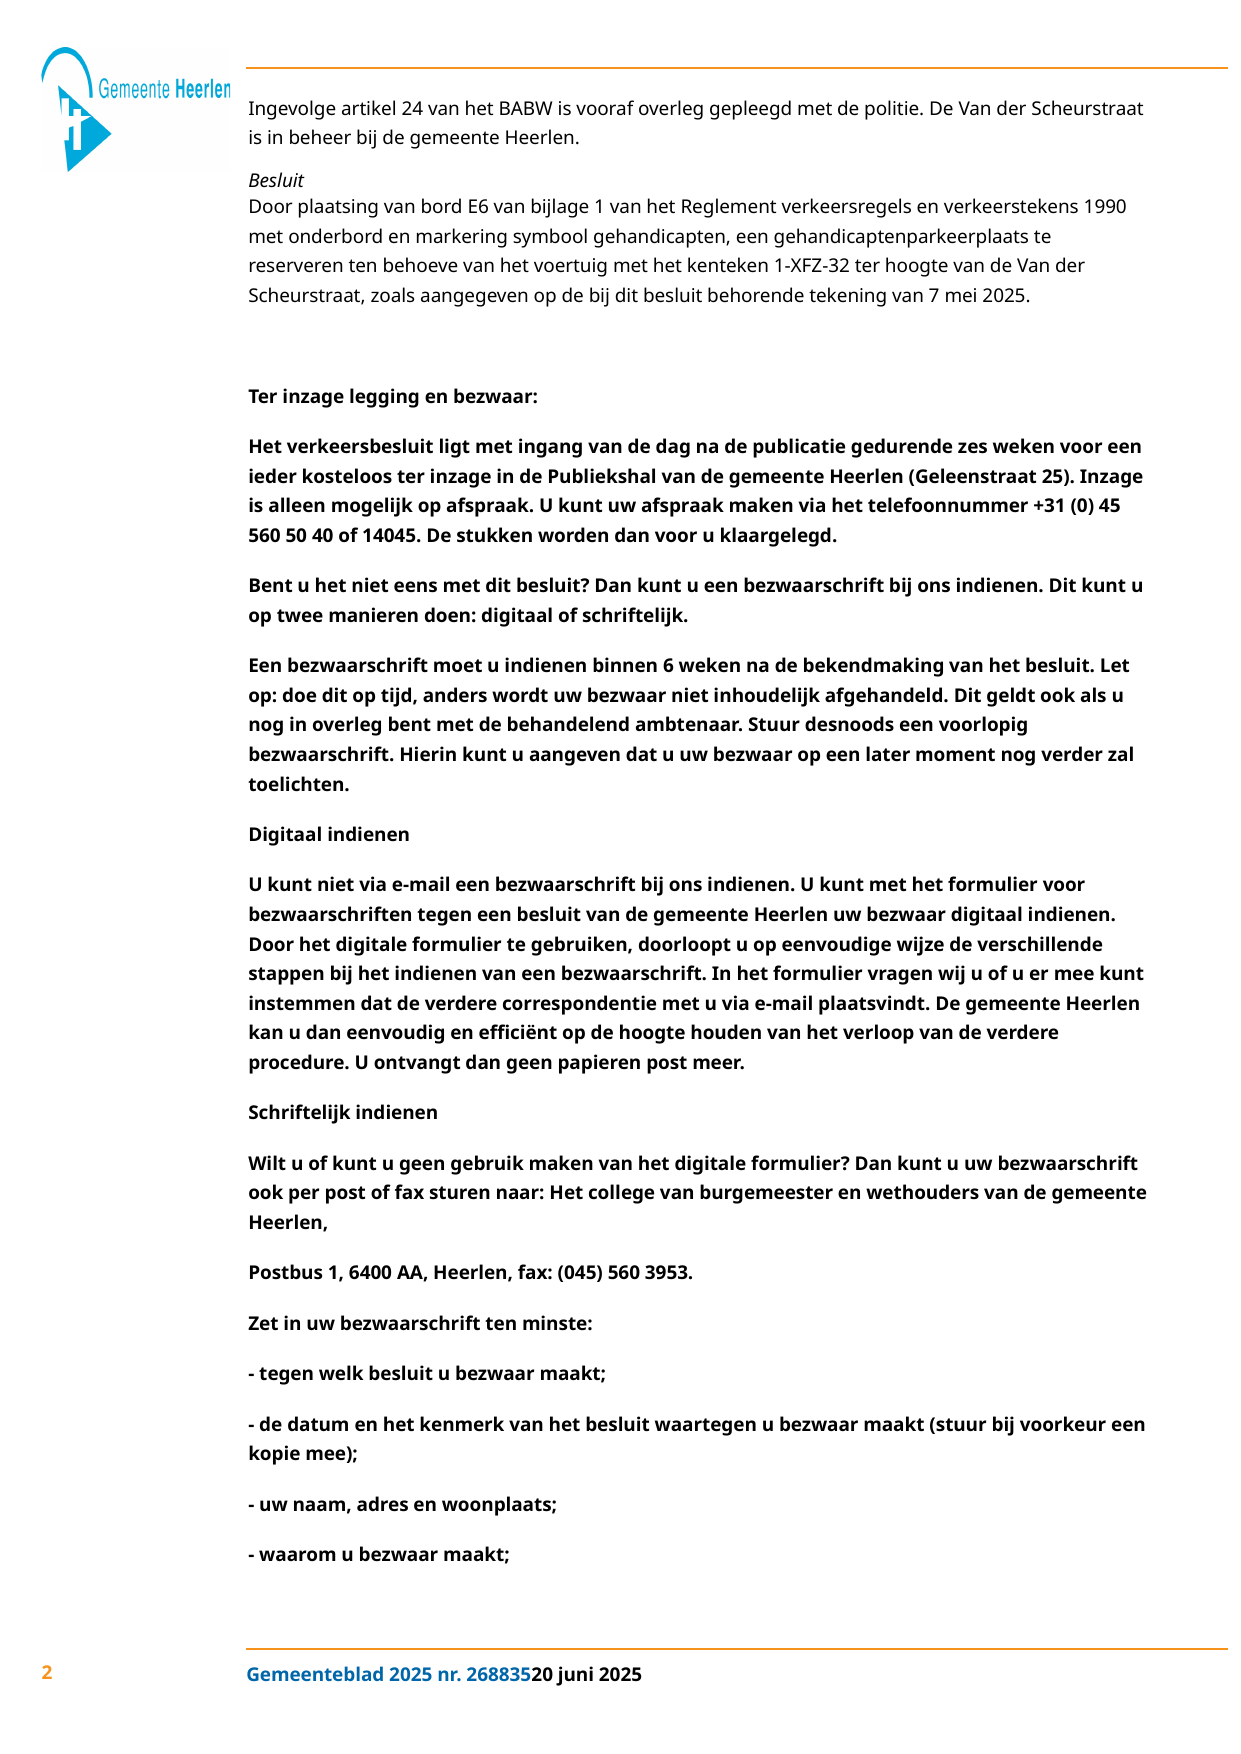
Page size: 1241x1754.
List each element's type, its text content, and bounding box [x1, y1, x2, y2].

picture [41, 47, 59, 70]
text Wilt u of kunt u geen gebruik maken van het digitale formulier? Dan kunt u uw bezwaarschrift ook per post of fax sturen naar: Het college van burgemeester en wethouders van de gemeente Heerlen, [248, 1150, 1152, 1235]
text - tegen welk besluit u bezwaar maakt; [248, 1360, 1152, 1386]
picture [41, 47, 231, 172]
text Digitaal indienen [248, 821, 1152, 847]
text - waarom u bezwaar maakt; [248, 1541, 1152, 1567]
text Bent u het niet eens met dit besluit? Dan kunt u een bezwaarschrift bij ons indienen. Dit kunt u op twee manieren doen: digitaal of schriftelijk. [248, 572, 1152, 628]
text Postbus 1, 6400 AA, Heerlen, fax: (045) 560 3953. [248, 1259, 1152, 1285]
text U kunt niet via e-mail een bezwaarschrift bij ons indienen. U kunt met het formulier voor bezwaarschriften tegen een besluit van de gemeente Heerlen uw bezwaar digitaal indienen. Door het digitale formulier te gebruiken, doorloopt u op eenvoudige wijze de verschillende stappen bij het indienen van een bezwaarschrift. In het formulier vragen wij u of u er mee kunt instemmen dat de verdere correspondentie met u via e-mail plaatsvindt. De gemeente Heerlen kan u dan eenvoudig en efficiënt op de hoogte houden van het verloop van de verdere procedure. U ontvangt dan geen papieren post meer. [248, 872, 1152, 1075]
text Ingevolge artikel 24 van het BABW is vooraf overleg gepleegd met de politie. De Van der Scheurstraat is in beheer bij de gemeente Heerlen. [248, 95, 1152, 150]
text Ter inzage legging en bezwaar: [248, 383, 1152, 408]
text - uw naam, adres en woonplaats; [248, 1491, 1152, 1516]
text Een bezwaarschrift moet u indienen binnen 6 weken na de bekendmaking van het besluit. Let op: doe dit op tijd, anders wordt uw bezwaar niet inhoudelijk afgehandeld. Dit geldt ook als u nog in overleg bent met de behandelend ambtenaar. Stuur desnoods een voorlopig bezwaarschrift. Hierin kunt u aangeven dat u uw bezwaar op een later moment nog verder zal toelichten. [248, 652, 1152, 796]
text Schriftelijk indienen [248, 1099, 1152, 1125]
text - de datum en het kenmerk van het besluit waartegen u bezwaar maakt (stuur bij voorkeur een kopie mee); [248, 1411, 1152, 1466]
text Het verkeersbesluit ligt met ingang van de dag na de publicatie gedurende zes weken voor een ieder kosteloos ter inzage in de Publiekshal van de gemeente Heerlen (Geleenstraat 25). Inzage is alleen mogelijk op afspraak. U kunt uw afspraak maken via het telefoonnummer +31 (0) 45 560 50 40 of 14045. De stukken worden dan voor u klaargelegd. [248, 433, 1152, 548]
text Zet in uw bezwaarschrift ten minste: [248, 1310, 1152, 1336]
text Besluit [248, 167, 1152, 193]
text Door plaatsing van bord E6 van bijlage 1 van het Reglement verkeersregels en verkeerstekens 1990 met onderbord en markering symbool gehandicapten, een gehandicaptenparkeerplaats te reserveren ten behoeve van het voertuig met het kenteken 1-XFZ-32 ter hoogte van de Van der Scheurstraat, zoals aangegeven op de bij dit besluit behorende tekening van 7 mei 2025. [248, 193, 1152, 308]
